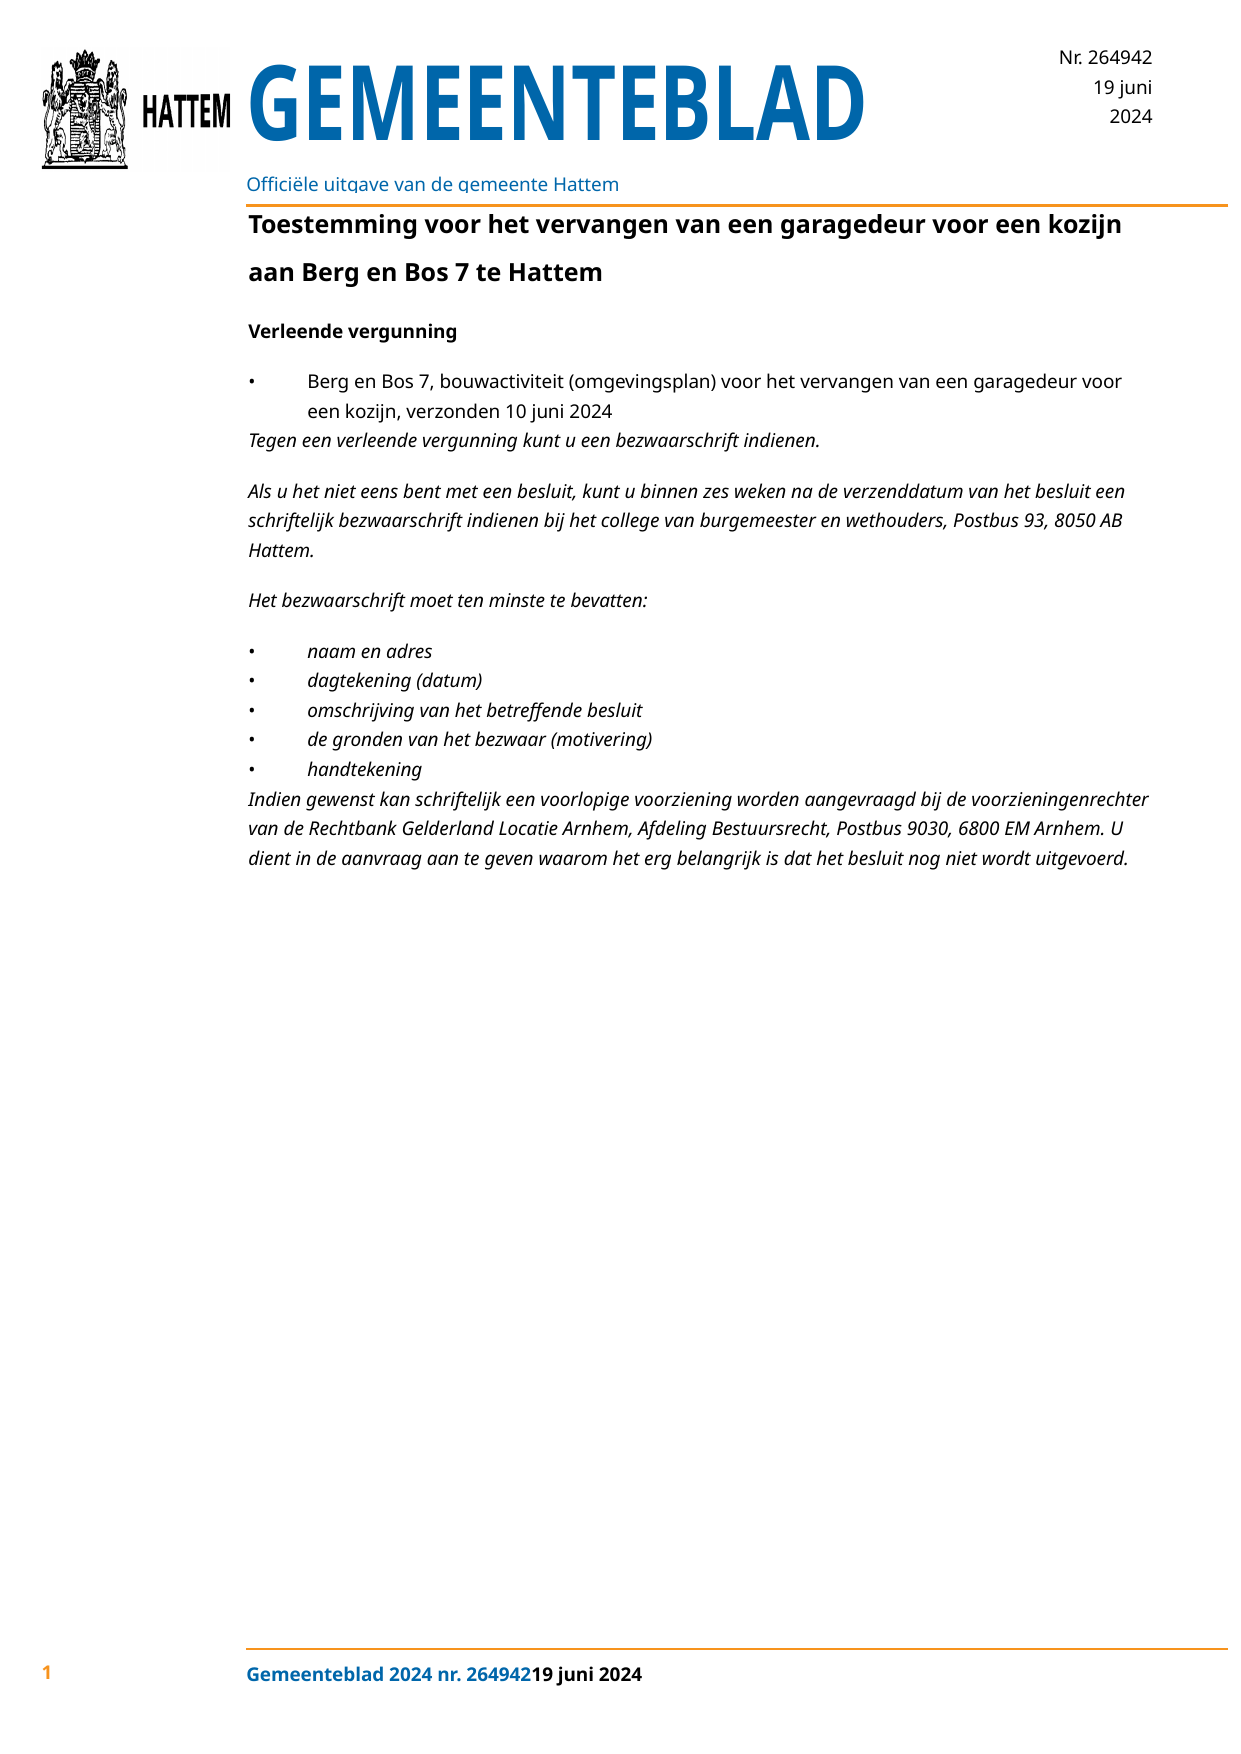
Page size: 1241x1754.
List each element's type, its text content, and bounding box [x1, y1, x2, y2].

picture [41, 47, 231, 172]
list naam en adres [248, 638, 1152, 664]
text Indien gewenst kan schriftelijk een voorlopige voorziening worden aangevraagd bij de voorzieningenrechter van de Rechtbank Gelderland Locatie Arnhem, Afdeling Bestuursrecht, Postbus 9030, 6800 EM Arnhem. U dient in de aanvraag aan te geven waarom het erg belangrijk is dat het besluit nog niet wordt uitgevoerd. [248, 786, 1152, 871]
list Berg en Bos 7, bouwactiviteit (omgevingsplan) voor het vervangen van een garagedeur voor een kozijn, verzonden 10 juni 2024 [248, 368, 1152, 424]
text Verleende vergunning [248, 318, 1152, 344]
list de gronden van het bezwaar (motivering) [248, 727, 1152, 752]
text Tegen een verleende vergunning kunt u een bezwaarschrift indienen. [248, 427, 1152, 453]
text Toestemming voor het vervangen van een garagedeur voor een kozijn aan Berg en Bos 7 te Hattem [248, 207, 1152, 288]
list dagtekening (datum) [248, 667, 1152, 693]
list handtekening [248, 756, 1152, 782]
list omschrijving van het betreffende besluit [248, 697, 1152, 723]
text Het bezwaarschrift moet ten minste te bevatten: [248, 587, 1152, 613]
text Als u het niet eens bent met een besluit, kunt u binnen zes weken na de verzenddatum van het besluit een schriftelijk bezwaarschrift indienen bij het college van burgemeester en wethouders, Postbus 93, 8050 AB Hattem. [248, 478, 1152, 563]
